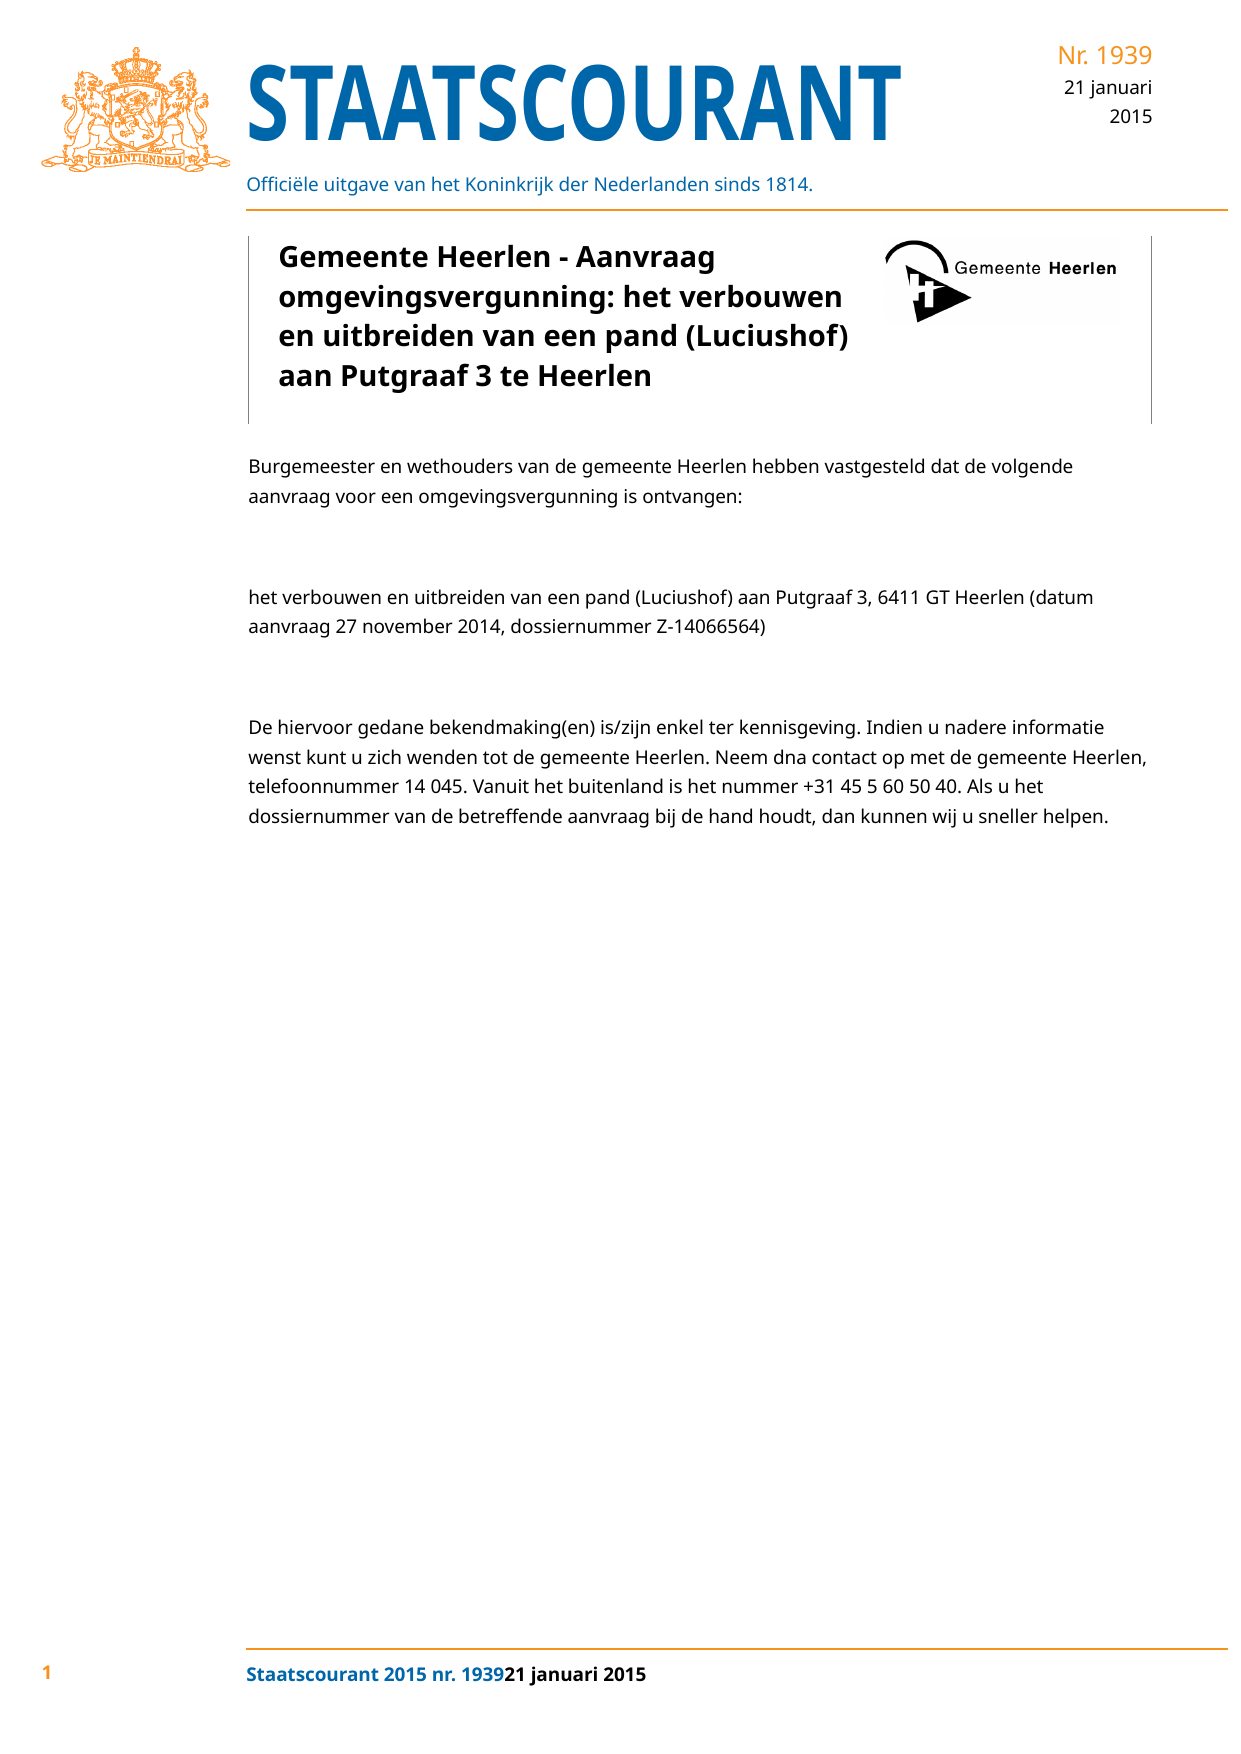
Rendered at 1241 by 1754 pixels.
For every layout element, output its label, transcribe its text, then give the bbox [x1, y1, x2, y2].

text het verbouwen en uitbreiden van een pand (Luciushof) aan Putgraaf 3, 6411 GT Heerlen (datum aanvraag 27 november 2014, dossiernummer Z-14066564) [248, 584, 1152, 639]
picture [41, 47, 231, 172]
text Burgemeester en wethouders van de gemeente Heerlen hebben vastgesteld dat de volgende aanvraag voor een omgevingsvergunning is ontvangen: [248, 454, 1152, 509]
table_header Gemeente Heerlen - Aanvraag omgevingsvergunning: het verbouwen en uitbreiden van een pand (Luciushof) aan Putgraaf 3 te Heerlen [249, 236, 850, 424]
text De hiervoor gedane bekendmaking(en) is/zijn enkel ter kennisgeving. Indien u nadere informatie wenst kunt u zich wenden tot de gemeente Heerlen. Neem dna contact op met de gemeente Heerlen, telefoonnummer 14 045. Vanuit het buitenland is het nummer +31 45 5 60 50 40. Als u het dossiernummer van de betreffende aanvraag bij de hand houdt, dan kunnen wij u sneller helpen. [248, 714, 1152, 829]
picture [882, 236, 1119, 325]
table_header [850, 236, 1151, 424]
